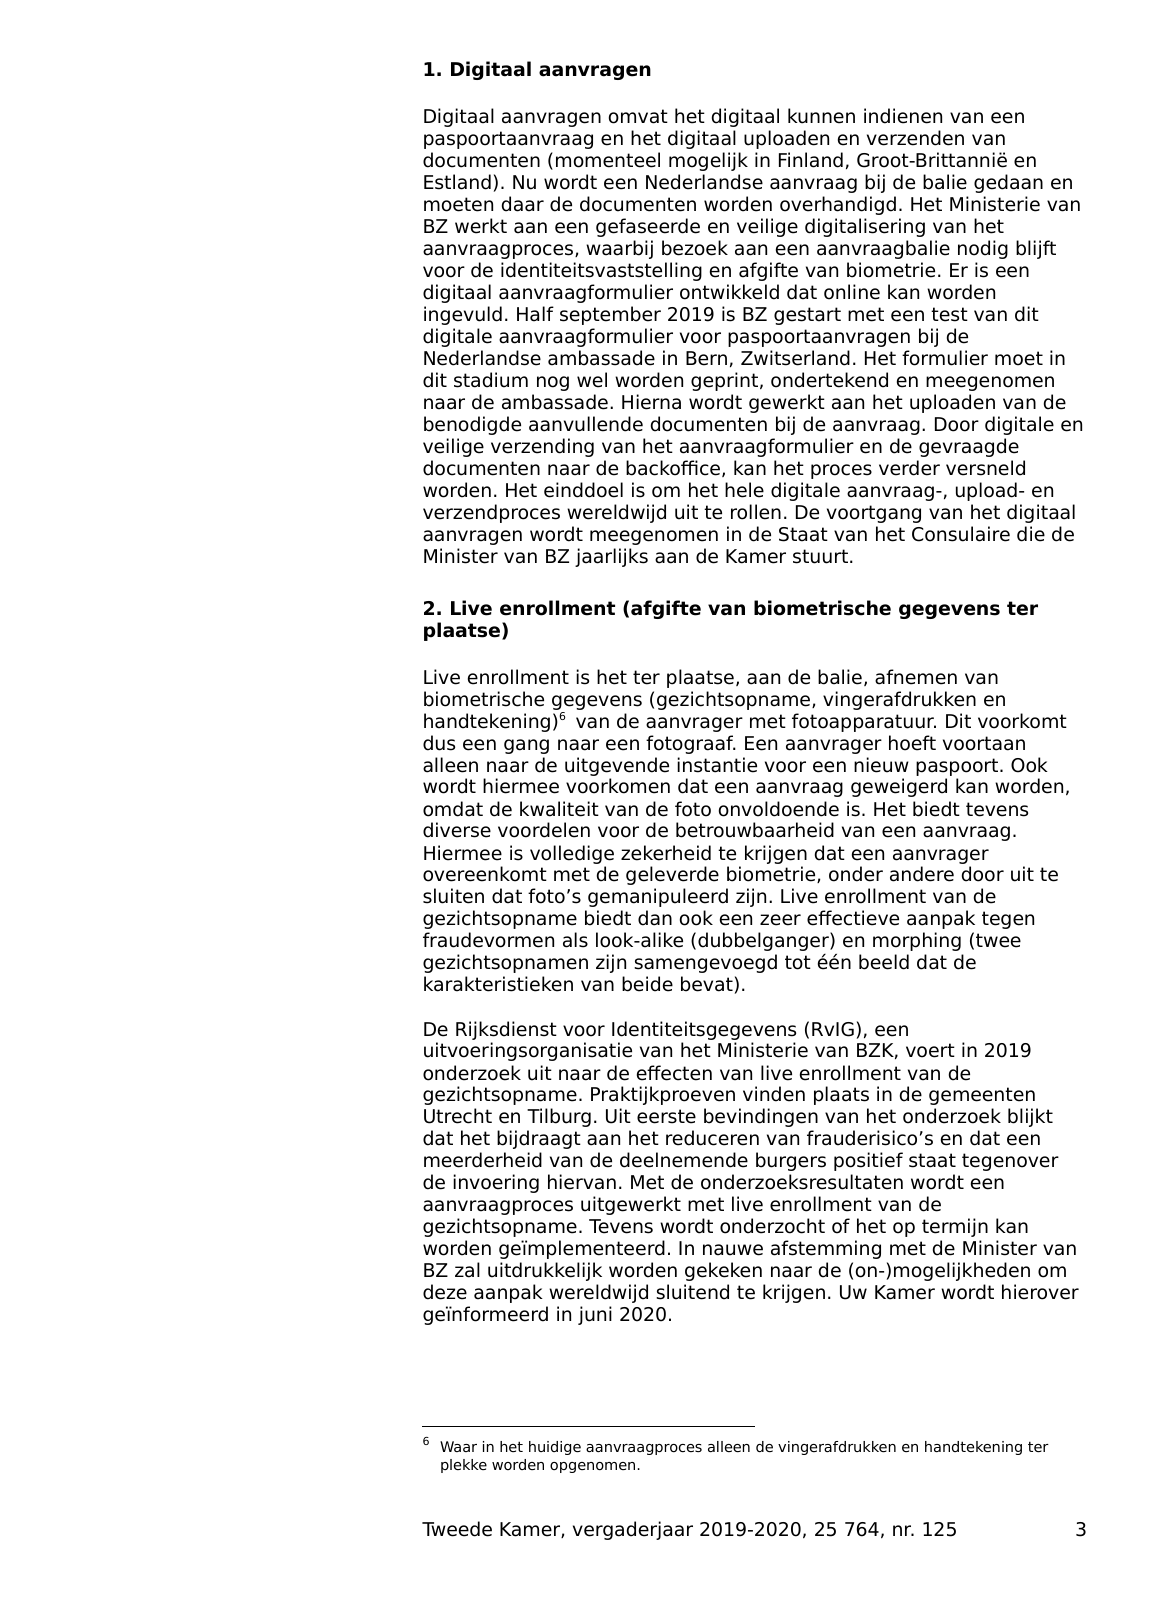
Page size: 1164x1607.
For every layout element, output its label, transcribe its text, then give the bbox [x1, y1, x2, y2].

text Digitaal aanvragen omvat het digitaal kunnen indienen van een paspoortaanvraag en het digitaal uploaden en verzenden van documenten (momenteel mogelijk in Finland, Groot-Brittannië en Estland). Nu wordt een Nederlandse aanvraag bij de balie gedaan en moeten daar de documenten worden overhandigd. Het Ministerie van BZ werkt aan een gefaseerde en veilige digitalisering van het aanvraagproces, waarbij bezoek aan een aanvraagbalie nodig blijft voor de identiteitsvaststelling en afgifte van biometrie. Er is een digitaal aanvraagformulier ontwikkeld dat online kan worden ingevuld. Half september 2019 is BZ gestart met een test van dit digitale aanvraagformulier voor paspoortaanvragen bij de Nederlandse ambassade in Bern, Zwitserland. Het formulier moet in dit stadium nog wel worden geprint, ondertekend en meegenomen naar de ambassade. Hierna wordt gewerkt aan het uploaden van de benodigde aanvullende documenten bij de aanvraag. Door digitale en veilige verzending van het aanvraagformulier en de gevraagde documenten naar de backoffice, kan het proces verder versneld worden. Het einddoel is om het hele digitale aanvraag-, upload- en verzendproces wereldwijd uit te rollen. De voortgang van het digitaal aanvragen wordt meegenomen in de Staat van het Consulaire die de Minister van BZ jaarlijks aan de Kamer stuurt. [422, 106, 1087, 568]
text De Rijksdienst voor Identiteitsgegevens (RvIG), een uitvoeringsorganisatie van het Ministerie van BZK, voert in 2019 onderzoek uit naar de effecten van live enrollment van de gezichtsopname. Praktijkproeven vinden plaats in de gemeenten Utrecht en Tilburg. Uit eerste bevindingen van het onderzoek blijkt dat het bijdraagt aan het reduceren van frauderisico’s en dat een meerderheid van de deelnemende burgers positief staat tegenover de invoering hiervan. Met de onderzoeksresultaten wordt een aanvraagproces uitgewerkt met live enrollment van de gezichtsopname. Tevens wordt onderzocht of het op termijn kan worden geïmplementeerd. In nauwe afstemming met de Minister van BZ zal uitdrukkelijk worden gekeken naar de (on-)mogelijkheden om deze aanpak wereldwijd sluitend te krijgen. Uw Kamer wordt hierover geïnformeerd in juni 2020. [422, 1018, 1087, 1326]
text Live enrollment is het ter plaatse, aan de balie, afnemen van biometrische gegevens (gezichtsopname, vingerafdrukken en handtekening) van de aanvrager met fotoapparatuur. Dit voorkomt dus een gang naar een fotograaf. Een aanvrager hoeft voortaan alleen naar de uitgevende instantie voor een nieuw paspoort. Ook wordt hiermee voorkomen dat een aanvraag geweigerd kan worden, omdat de kwaliteit van de foto onvoldoende is. Het biedt tevens diverse voordelen voor de betrouwbaarheid van een aanvraag. Hiermee is volledige zekerheid te krijgen dat een aanvrager overeenkomt met de geleverde biometrie, onder andere door uit te sluiten dat foto’s gemanipuleerd zijn. Live enrollment van de gezichtsopname biedt dan ook een zeer effectieve aanpak tegen fraudevormen als look-alike (dubbelganger) en morphing (twee gezichtsopnamen zijn samengevoegd tot één beeld dat de karakteristieken van beide bevat). [422, 667, 1087, 996]
text Waar in het huidige aanvraagproces alleen de vingerafdrukken en handtekening ter plekke worden opgenomen. [422, 1435, 1087, 1474]
subtitle 1. Digitaal aanvragen [422, 59, 1087, 81]
subtitle 2. Live enrollment (afgifte van biometrische gegevens ter plaatse) [422, 598, 1087, 642]
